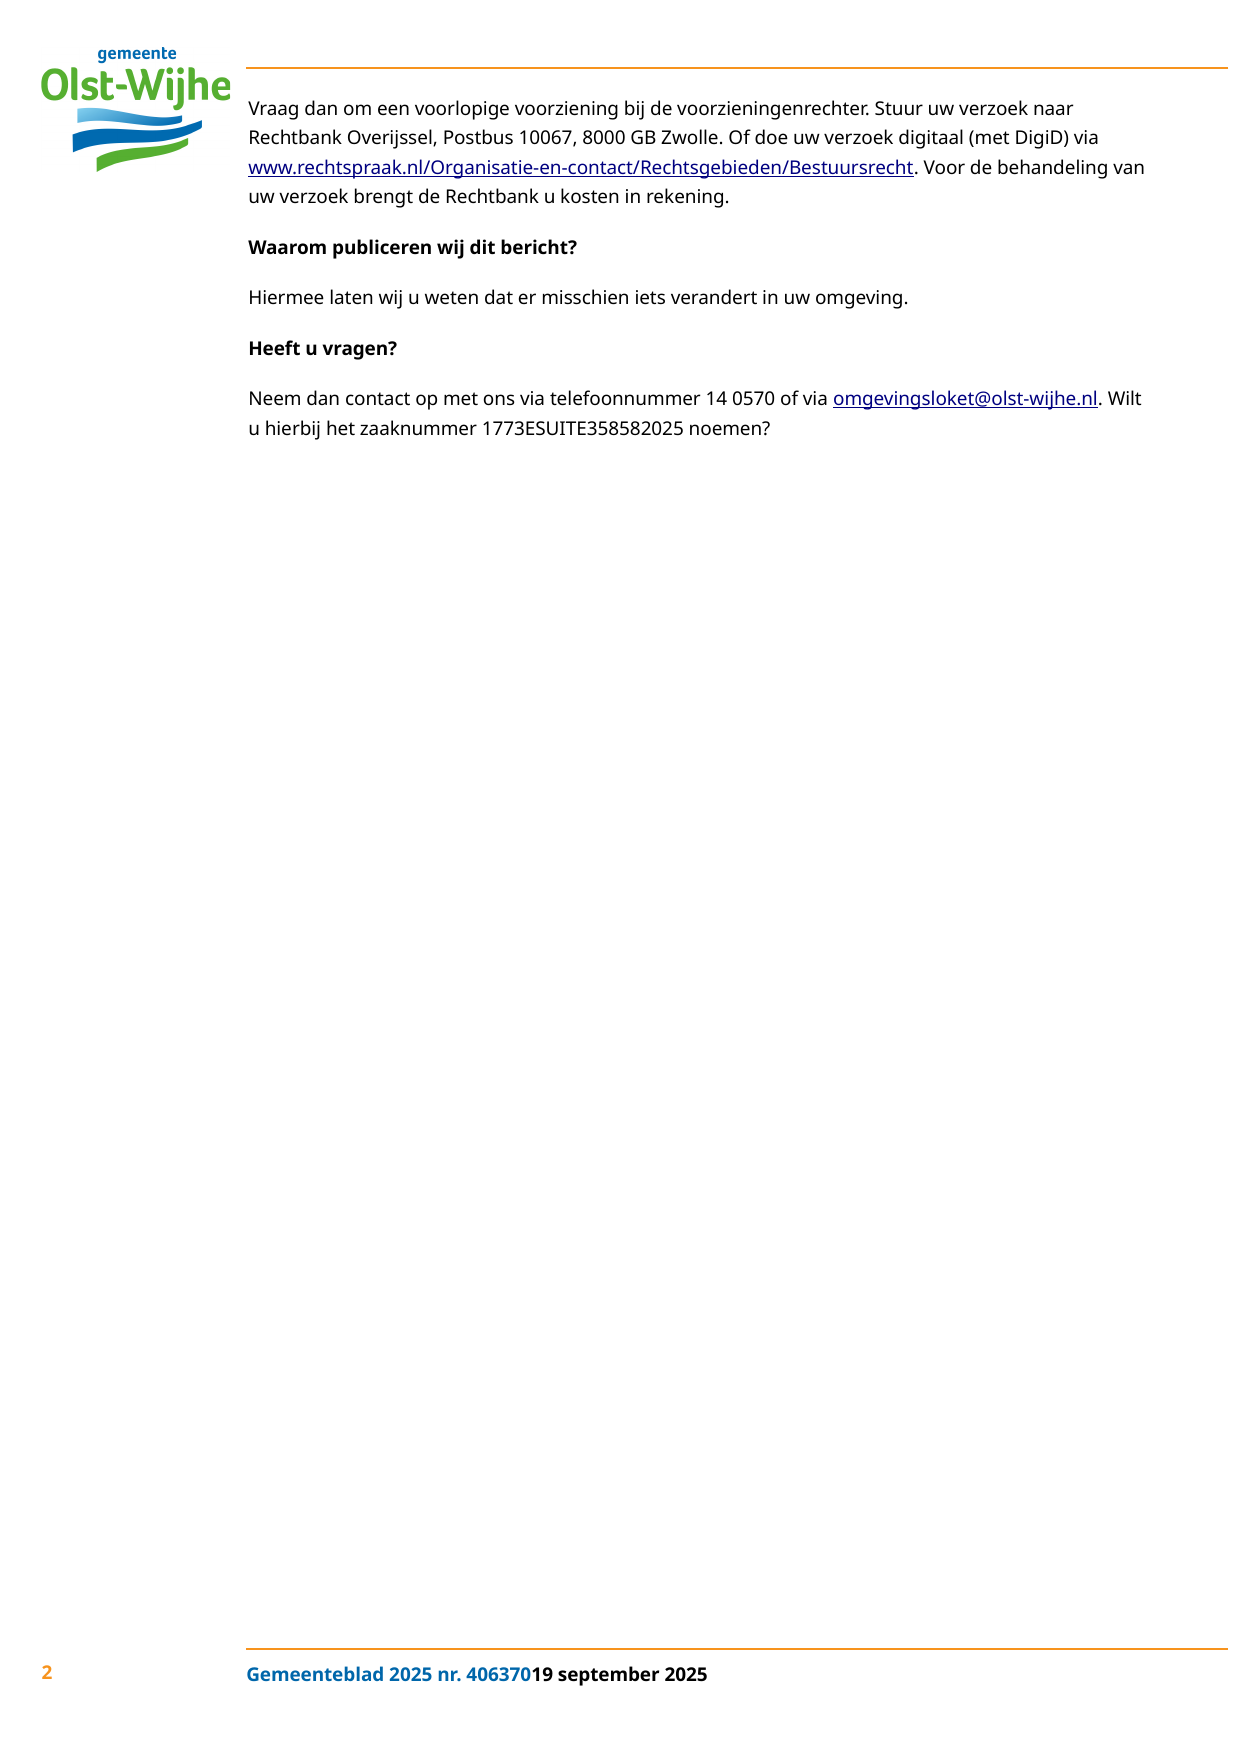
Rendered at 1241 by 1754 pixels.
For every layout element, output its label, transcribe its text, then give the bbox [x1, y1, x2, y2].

text Hiermee laten wij u weten dat er misschien iets verandert in uw omgeving. [248, 284, 1152, 310]
text Waarom publiceren wij dit bericht? [248, 234, 1152, 260]
text Heeft u vragen? [248, 335, 1152, 361]
picture [41, 47, 231, 172]
text Vraag dan om een voorlopige voorziening bij de voorzieningenrechter. Stuur uw verzoek naar Rechtbank Overijssel, Postbus 10067, 8000 GB Zwolle. Of doe uw verzoek digitaal (met DigiD) via www.rechtspraak.nl/Organisatie-en-contact/Rechtsgebieden/Bestuursrecht. Voor de behandeling van uw verzoek brengt de Rechtbank u kosten in rekening. [248, 95, 1152, 209]
text Neem dan contact op met ons via telefoonnummer 14 0570 of via omgevingsloket@olst-wijhe.nl. Wilt u hierbij het zaaknummer 1773ESUITE358582025 noemen? [248, 385, 1152, 441]
